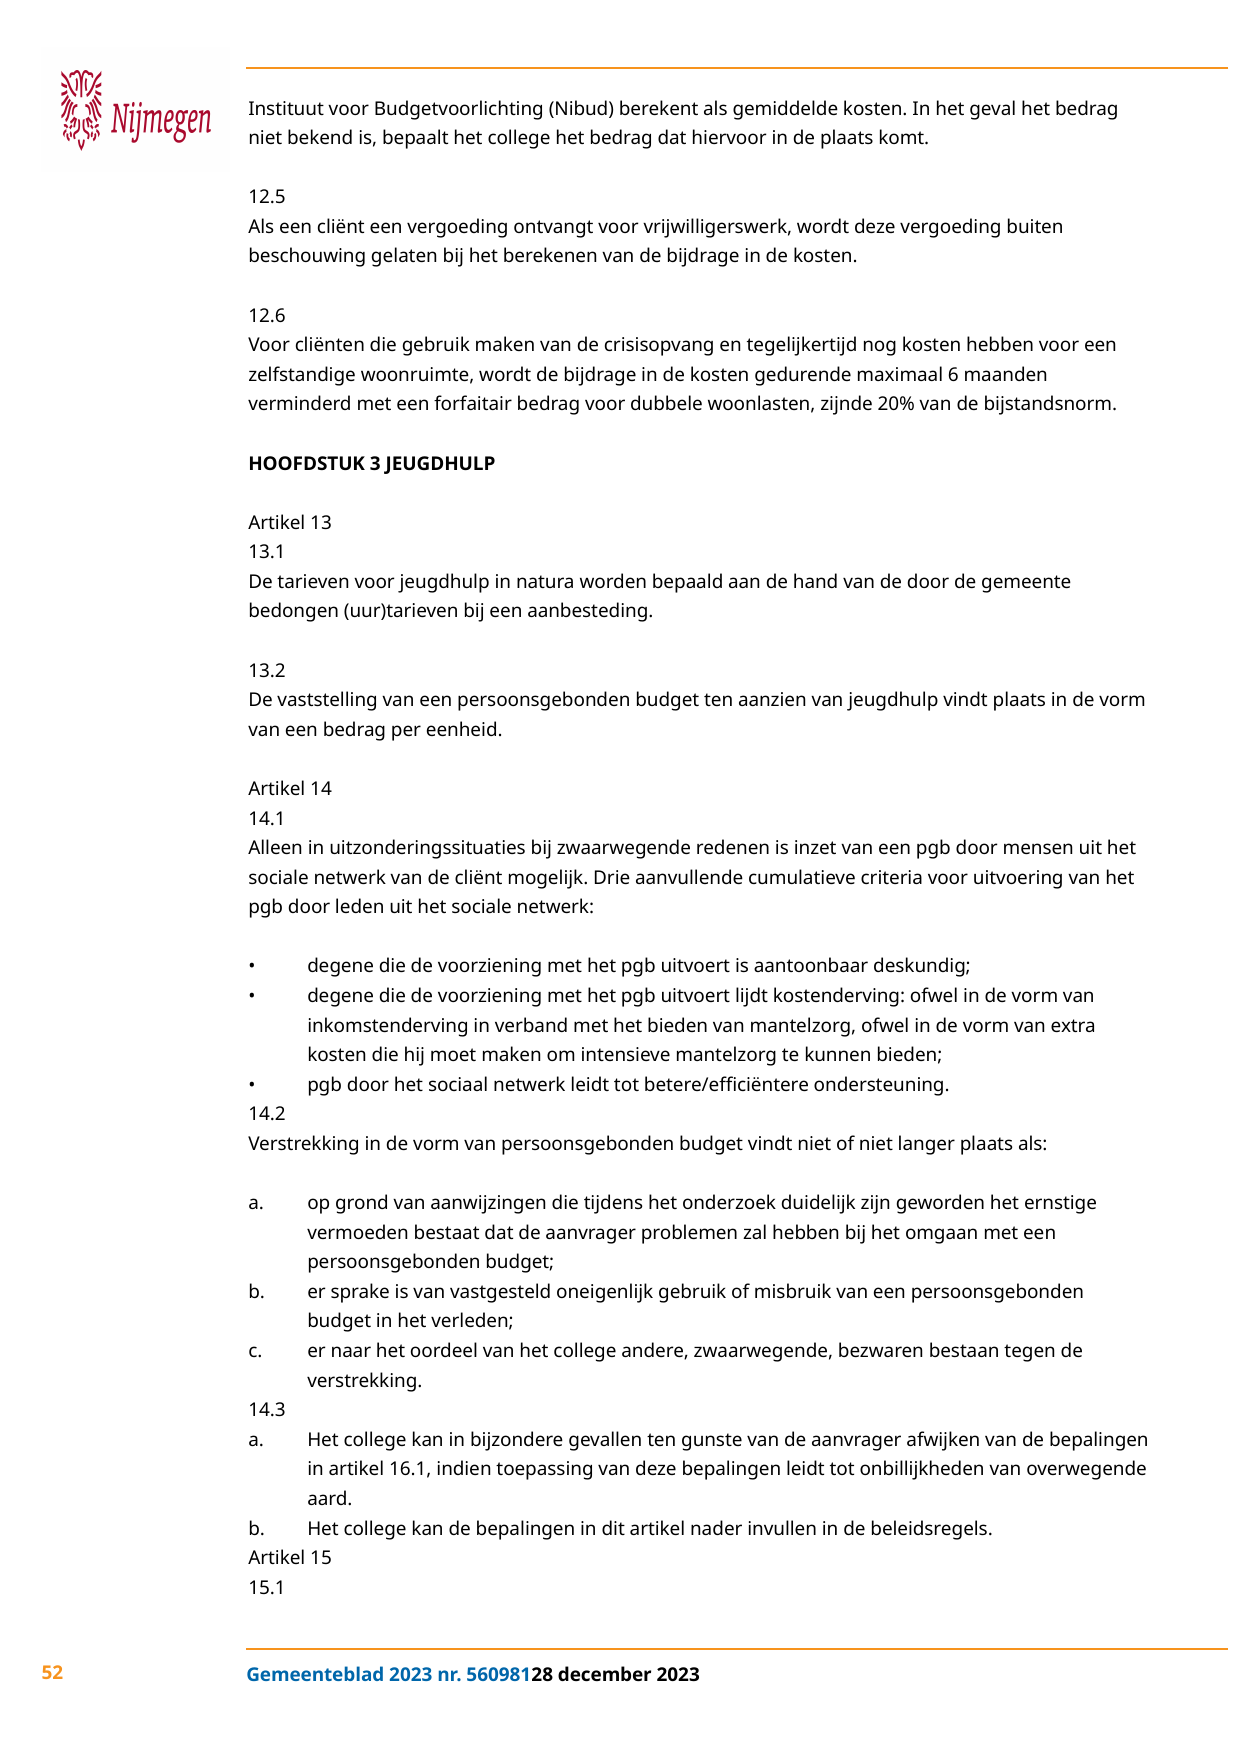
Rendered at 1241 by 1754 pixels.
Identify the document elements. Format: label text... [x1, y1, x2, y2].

text Voor cliënten die gebruik maken van de crisisopvang en tegelijkertijd nog kosten hebben voor een zelfstandige woonruimte, wordt de bijdrage in de kosten gedurende maximaal 6 maanden verminderd met een forfaitair bedrag voor dubbele woonlasten, zijnde 20% van de bijstandsnorm. [248, 331, 1152, 416]
text 13.2 [248, 657, 1152, 683]
text De vaststelling van een persoonsgebonden budget ten aanzien van jeugdhulp vindt plaats in de vorm van een bedrag per eenheid. [248, 686, 1152, 742]
list er sprake is van vastgesteld oneigenlijk gebruik of misbruik van een persoonsgebonden budget in het verleden; [248, 1278, 1152, 1333]
list Het college kan in bijzondere gevallen ten gunste van de aanvrager afwijken van de bepalingen in artikel 16.1, indien toepassing van deze bepalingen leidt tot onbillijkheden van overwegende aard. [248, 1426, 1152, 1511]
text 14.3 [248, 1396, 1152, 1422]
text 14.1 [248, 805, 1152, 831]
list degene die de voorziening met het pgb uitvoert lijdt kostenderving: ofwel in de vorm van inkomstenderving in verband met het bieden van mantelzorg, ofwel in de vorm van extra kosten die hij moet maken om intensieve mantelzorg te kunnen bieden; [248, 982, 1152, 1067]
list pgb door het sociaal netwerk leidt tot betere/efficiëntere ondersteuning. [248, 1071, 1152, 1097]
text 14.2 [248, 1101, 1152, 1126]
picture [41, 47, 231, 172]
text HOOFDSTUK 3 JEUGDHULP [248, 450, 1152, 476]
text 12.6 [248, 302, 1152, 328]
list degene die de voorziening met het pgb uitvoert is aantoonbaar deskundig; [248, 953, 1152, 978]
text Artikel 14 [248, 775, 1152, 801]
list op grond van aanwijzingen die tijdens het onderzoek duidelijk zijn geworden het ernstige vermoeden bestaat dat de aanvrager problemen zal hebben bij het omgaan met een persoonsgebonden budget; [248, 1189, 1152, 1274]
text 13.1 [248, 538, 1152, 564]
list er naar het oordeel van het college andere, zwaarwegende, bezwaren bestaan tegen de verstrekking. [248, 1337, 1152, 1393]
text Artikel 15 [248, 1544, 1152, 1570]
text Artikel 13 [248, 509, 1152, 535]
text De tarieven voor jeugdhulp in natura worden bepaald aan de hand van de door de gemeente bedongen (uur)tarieven bij een aanbesteding. [248, 568, 1152, 623]
list Het college kan de bepalingen in dit artikel nader invullen in de beleidsregels. [248, 1515, 1152, 1541]
text Verstrekking in de vorm van persoonsgebonden budget vindt niet of niet langer plaats als: [248, 1130, 1152, 1156]
text Instituut voor Budgetvoorlichting (Nibud) berekent als gemiddelde kosten. In het geval het bedrag niet bekend is, bepaalt het college het bedrag dat hiervoor in de plaats komt. [248, 95, 1152, 150]
text Alleen in uitzonderingssituaties bij zwaarwegende redenen is inzet van een pgb door mensen uit het sociale netwerk van de cliënt mogelijk. Drie aanvullende cumulatieve criteria voor uitvoering van het pgb door leden uit het sociale netwerk: [248, 834, 1152, 919]
text 12.5 [248, 183, 1152, 209]
text 15.1 [248, 1574, 1152, 1600]
text Als een cliënt een vergoeding ontvangt voor vrijwilligerswerk, wordt deze vergoeding buiten beschouwing gelaten bij het berekenen van de bijdrage in de kosten. [248, 213, 1152, 268]
